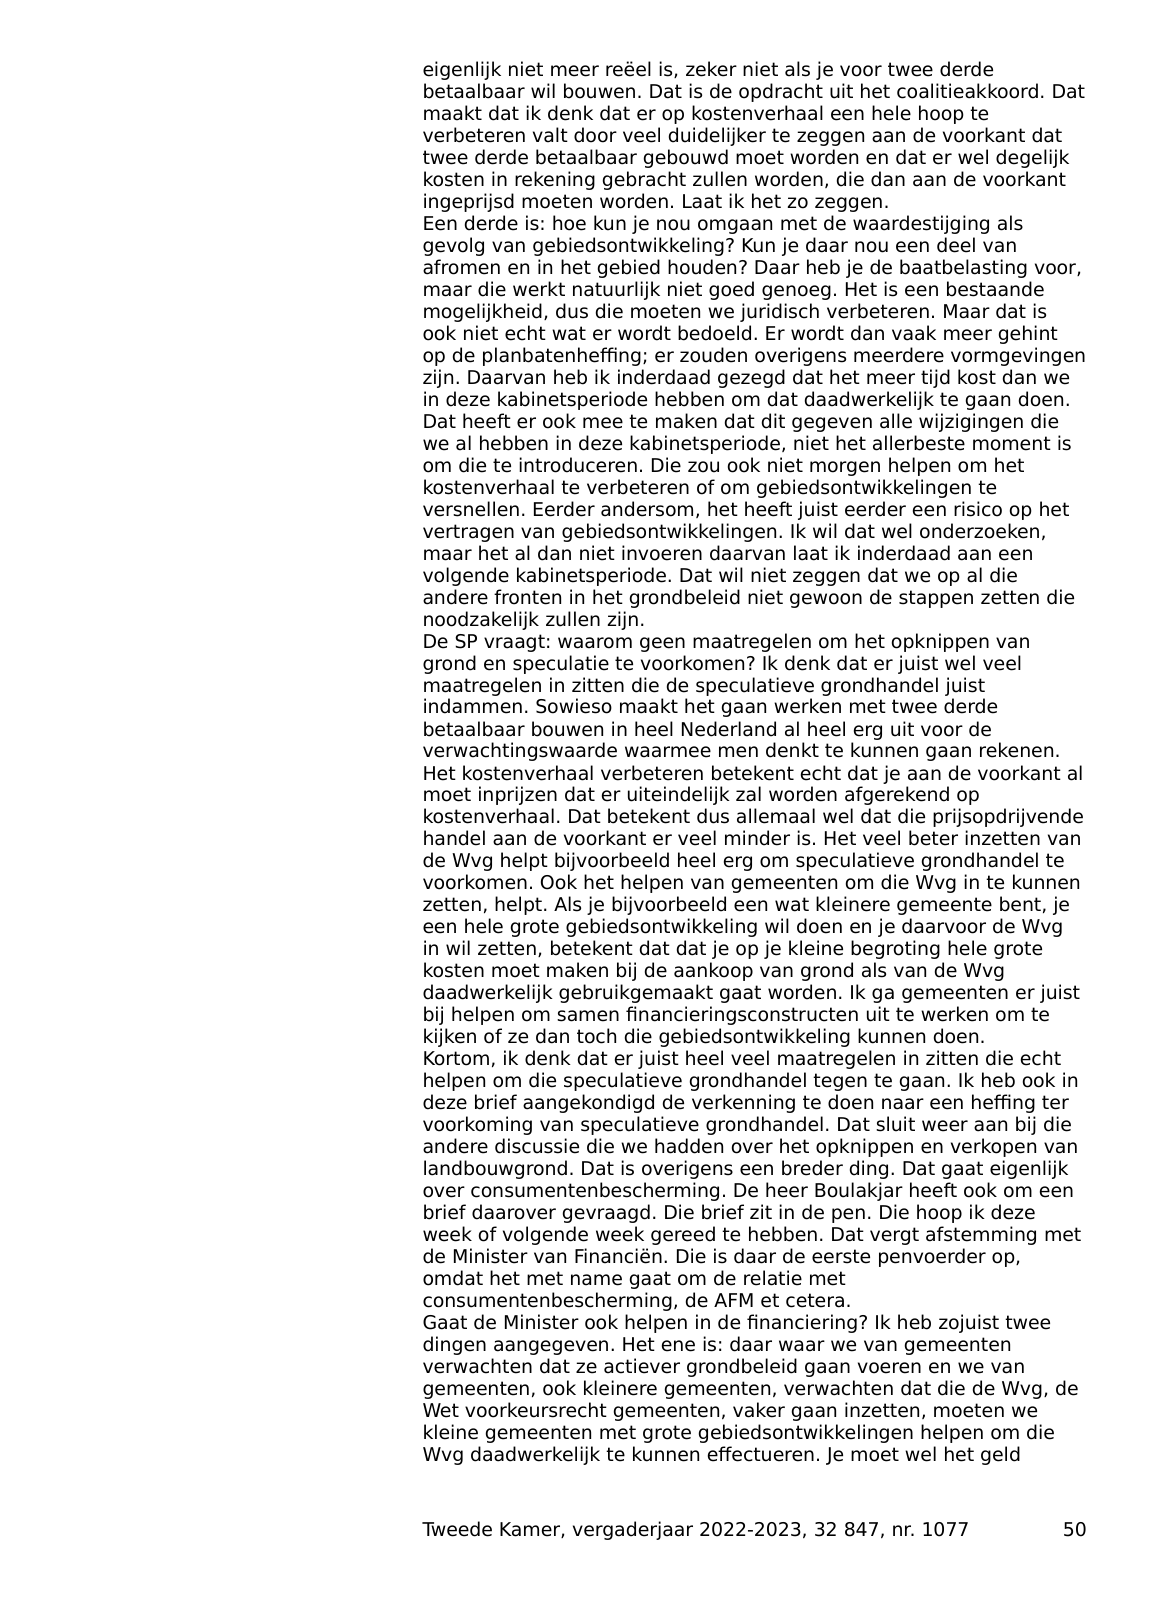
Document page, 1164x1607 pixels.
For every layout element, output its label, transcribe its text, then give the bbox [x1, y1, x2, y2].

text Kortom, ik denk dat er juist heel veel maatregelen in zitten die echt helpen om die speculatieve grondhandel tegen te gaan. Ik heb ook in deze brief aangekondigd de verkenning te doen naar een heffing ter voorkoming van speculatieve grondhandel. Dat sluit weer aan bij die andere discussie die we hadden over het opknippen en verkopen van landbouwgrond. Dat is overigens een breder ding. Dat gaat eigenlijk over consumentenbescherming. De heer Boulakjar heeft ook om een brief daarover gevraagd. Die brief zit in de pen. Die hoop ik deze week of volgende week gereed te hebben. Dat vergt afstemming met de Minister van Financiën. Die is daar de eerste penvoerder op, omdat het met name gaat om de relatie met consumentenbescherming, de AFM et cetera. [422, 1048, 1087, 1312]
text eigenlijk niet meer reëel is, zeker niet als je voor twee derde betaalbaar wil bouwen. Dat is de opdracht uit het coalitieakkoord. Dat maakt dat ik denk dat er op kostenverhaal een hele hoop te verbeteren valt door veel duidelijker te zeggen aan de voorkant dat twee derde betaalbaar gebouwd moet worden en dat er wel degelijk kosten in rekening gebracht zullen worden, die dan aan de voorkant ingeprijsd moeten worden. Laat ik het zo zeggen. [422, 59, 1087, 213]
text Gaat de Minister ook helpen in de financiering? Ik heb zojuist twee dingen aangegeven. Het ene is: daar waar we van gemeenten verwachten dat ze actiever grondbeleid gaan voeren en we van gemeenten, ook kleinere gemeenten, verwachten dat die de Wvg, de Wet voorkeursrecht gemeenten, vaker gaan inzetten, moeten we kleine gemeenten met grote gebiedsontwikkelingen helpen om die Wvg daadwerkelijk te kunnen effectueren. Je moet wel het geld [422, 1312, 1087, 1466]
text Een derde is: hoe kun je nou omgaan met de waardestijging als gevolg van gebiedsontwikkeling? Kun je daar nou een deel van afromen en in het gebied houden? Daar heb je de baatbelasting voor, maar die werkt natuurlijk niet goed genoeg. Het is een bestaande mogelijkheid, dus die moeten we juridisch verbeteren. Maar dat is ook niet echt wat er wordt bedoeld. Er wordt dan vaak meer gehint op de planbatenheffing; er zouden overigens meerdere vormgevingen zijn. Daarvan heb ik inderdaad gezegd dat het meer tijd kost dan we in deze kabinetsperiode hebben om dat daadwerkelijk te gaan doen. Dat heeft er ook mee te maken dat dit gegeven alle wijzigingen die we al hebben in deze kabinetsperiode, niet het allerbeste moment is om die te introduceren. Die zou ook niet morgen helpen om het kostenverhaal te verbeteren of om gebiedsontwikkelingen te versnellen. Eerder andersom, het heeft juist eerder een risico op het vertragen van gebiedsontwikkelingen. Ik wil dat wel onderzoeken, maar het al dan niet invoeren daarvan laat ik inderdaad aan een volgende kabinetsperiode. Dat wil niet zeggen dat we op al die andere fronten in het grondbeleid niet gewoon de stappen zetten die noodzakelijk zullen zijn. [422, 213, 1087, 631]
text De SP vraagt: waarom geen maatregelen om het opknippen van grond en speculatie te voorkomen? Ik denk dat er juist wel veel maatregelen in zitten die de speculatieve grondhandel juist indammen. Sowieso maakt het gaan werken met twee derde betaalbaar bouwen in heel Nederland al heel erg uit voor de verwachtingswaarde waarmee men denkt te kunnen gaan rekenen. Het kostenverhaal verbeteren betekent echt dat je aan de voorkant al moet inprijzen dat er uiteindelijk zal worden afgerekend op kostenverhaal. Dat betekent dus allemaal wel dat die prijsopdrijvende handel aan de voorkant er veel minder is. Het veel beter inzetten van de Wvg helpt bijvoorbeeld heel erg om speculatieve grondhandel te voorkomen. Ook het helpen van gemeenten om die Wvg in te kunnen zetten, helpt. Als je bijvoorbeeld een wat kleinere gemeente bent, je een hele grote gebiedsontwikkeling wil doen en je daarvoor de Wvg in wil zetten, betekent dat dat je op je kleine begroting hele grote kosten moet maken bij de aankoop van grond als van de Wvg daadwerkelijk gebruikgemaakt gaat worden. Ik ga gemeenten er juist bij helpen om samen financieringsconstructen uit te werken om te kijken of ze dan toch die gebiedsontwikkeling kunnen doen. [422, 631, 1087, 1048]
